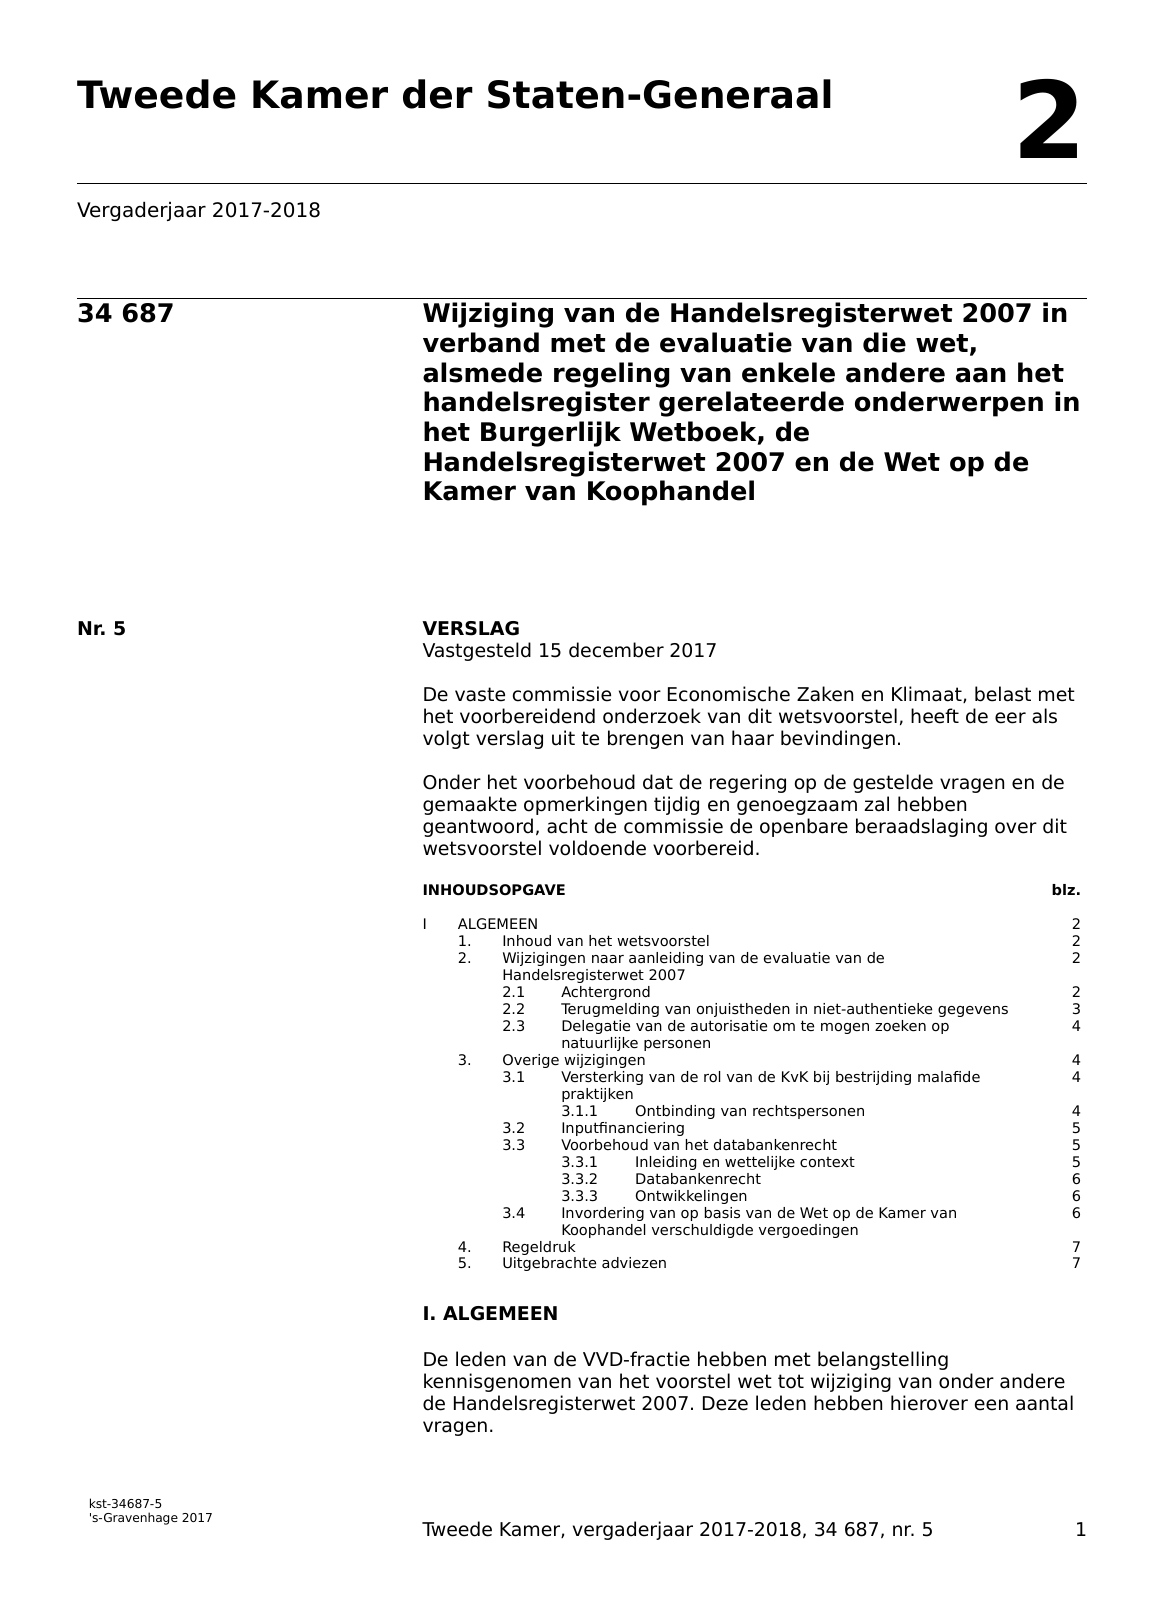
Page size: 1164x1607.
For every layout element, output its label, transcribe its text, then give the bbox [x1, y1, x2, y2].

table_cell Vergaderjaar 2017-2018 [77, 184, 1087, 298]
table_cell [496, 1103, 555, 1119]
table_cell Voorbehoud van het databankenrecht [555, 1137, 1027, 1153]
table_cell [452, 1137, 496, 1153]
table_cell 3.4 [496, 1205, 555, 1238]
table_cell Databankenrecht [629, 1171, 1027, 1187]
table_cell [422, 933, 452, 950]
table_cell [422, 1103, 452, 1119]
table_cell 5. [452, 1255, 496, 1272]
table_cell Versterking van de rol van de KvK bij bestrijding malafide praktijken [555, 1069, 1027, 1103]
table_cell [452, 1001, 496, 1018]
table_cell Ontwikkelingen [629, 1188, 1027, 1204]
table_cell [422, 984, 452, 1001]
table_cell [452, 984, 496, 1001]
table_cell 3.3.3 [555, 1188, 629, 1204]
table_cell 5 [1028, 1154, 1087, 1171]
table_header INHOUDSOPGAVE [422, 882, 1027, 899]
table_cell 3.3.2 [555, 1171, 629, 1187]
text De leden van de VVD-fractie hebben met belangstelling kennisgenomen van het voorstel wet tot wijziging van onder andere de Handelsregisterwet 2007. Deze leden hebben hierover een aantal vragen. [422, 1349, 1087, 1437]
table_cell 4 [1028, 1052, 1087, 1069]
subtitle Nr. 5 VERSLAG [77, 618, 1087, 640]
table_cell 3 [1028, 1001, 1087, 1018]
text 's-Gravenhage 2017 [88, 1511, 323, 1525]
table_cell 1. [452, 933, 496, 950]
table_cell 6 [1028, 1205, 1087, 1238]
table_header 2 [886, 59, 1087, 183]
table_cell [422, 1188, 452, 1204]
table_cell ALGEMEEN [452, 916, 1027, 933]
table_cell Terugmelding van onjuistheden in niet-authentieke gegevens [555, 1001, 1027, 1018]
table_cell [422, 1239, 452, 1255]
table_cell [496, 1171, 555, 1187]
table_cell 7 [1028, 1255, 1087, 1272]
table_cell [1028, 899, 1087, 916]
table_cell 2. [452, 950, 496, 984]
table_cell [555, 899, 629, 916]
table_cell [422, 950, 452, 984]
table_cell 5 [1028, 1137, 1087, 1153]
text De vaste commissie voor Economische Zaken en Klimaat, belast met het voorbereidend onderzoek van dit wetsvoorstel, heeft de eer als volgt verslag uit te brengen van haar bevindingen. [422, 684, 1087, 750]
table_cell Achtergrond [555, 984, 1027, 1001]
table_cell [452, 1188, 496, 1204]
table_cell [452, 1171, 496, 1187]
table_cell 2 [1028, 984, 1087, 1001]
table_cell 2 [1028, 916, 1087, 933]
table_cell Wijzigingen naar aanleiding van de evaluatie van de Handelsregisterwet 2007 [496, 950, 1027, 984]
table_cell 3.1.1 [555, 1103, 629, 1119]
table_cell 4 [1028, 1103, 1087, 1119]
table_cell Inhoud van het wetsvoorstel [496, 933, 1027, 950]
table_cell [422, 1205, 452, 1238]
table_cell 3.3.1 [555, 1154, 629, 1171]
table_cell 2 [1028, 950, 1087, 984]
table_cell 2.3 [496, 1018, 555, 1052]
text Vastgesteld 15 december 2017 [422, 640, 1087, 662]
table_cell [496, 1154, 555, 1171]
table_cell 2.1 [496, 984, 555, 1001]
table_cell Inputfinanciering [555, 1120, 1027, 1137]
table_cell [452, 1154, 496, 1171]
table_cell 3.1 [496, 1069, 555, 1103]
text kst-34687-5 [88, 1497, 323, 1511]
table_cell 7 [1028, 1239, 1087, 1255]
table_cell 4. [452, 1239, 496, 1255]
table_cell [496, 1188, 555, 1204]
text Onder het voorbehoud dat de regering op de gestelde vragen en de gemaakte opmerkingen tijdig en genoegzaam zal hebben geantwoord, acht de commissie de openbare beraadslaging over dit wetsvoorstel voldoende voorbereid. [422, 772, 1087, 860]
table_cell 3.3 [496, 1137, 555, 1153]
table_cell Regeldruk [496, 1239, 1027, 1255]
table_cell Delegatie van de autorisatie om te mogen zoeken op natuurlijke personen [555, 1018, 1027, 1052]
table_cell 4 [1028, 1018, 1087, 1052]
table_cell [422, 899, 452, 916]
table_cell 4 [1028, 1069, 1087, 1103]
table_cell 6 [1028, 1188, 1087, 1204]
table_cell [452, 899, 496, 916]
table_cell 5 [1028, 1120, 1087, 1137]
table_cell [422, 1052, 452, 1069]
table_cell [422, 1069, 452, 1103]
table_cell Uitgebrachte adviezen [496, 1255, 1027, 1272]
table_cell [452, 1120, 496, 1137]
table_cell [452, 1018, 496, 1052]
table_cell [496, 899, 555, 916]
table_cell [422, 1171, 452, 1187]
table_cell Inleiding en wettelijke context [629, 1154, 1027, 1171]
table_cell Ontbinding van rechtspersonen [629, 1103, 1027, 1119]
table_cell [422, 1001, 452, 1018]
table_header Tweede Kamer der Staten-Generaal [77, 59, 886, 183]
table_cell [422, 1137, 452, 1153]
subtitle 34 687 Wijziging van de Handelsregisterwet 2007 in verband met de evaluatie van die wet, alsmede regeling van enkele andere aan het handelsregister gerelateerde onderwerpen in het Burgerlijk Wetboek, de Handelsregisterwet 2007 en de Wet op de Kamer van Koophandel [77, 299, 1087, 507]
table_cell [422, 1154, 452, 1171]
subtitle I. ALGEMEEN [422, 1302, 1087, 1324]
table_cell 2 [1028, 933, 1087, 950]
table_cell [422, 1120, 452, 1137]
table_cell 2.2 [496, 1001, 555, 1018]
table_cell [422, 1018, 452, 1052]
table_cell [452, 1205, 496, 1238]
table_cell [422, 1255, 452, 1272]
table_cell I [422, 916, 452, 933]
table_cell 6 [1028, 1171, 1087, 1187]
table_header blz. [1028, 882, 1087, 899]
table_cell Overige wijzigingen [496, 1052, 1027, 1069]
table_cell Invordering van op basis van de Wet op de Kamer van Koophandel verschuldigde vergoedingen [555, 1205, 1027, 1238]
table_cell [629, 899, 1027, 916]
table_cell [452, 1069, 496, 1103]
table_cell 3. [452, 1052, 496, 1069]
table_cell [452, 1103, 496, 1119]
table_cell 3.2 [496, 1120, 555, 1137]
